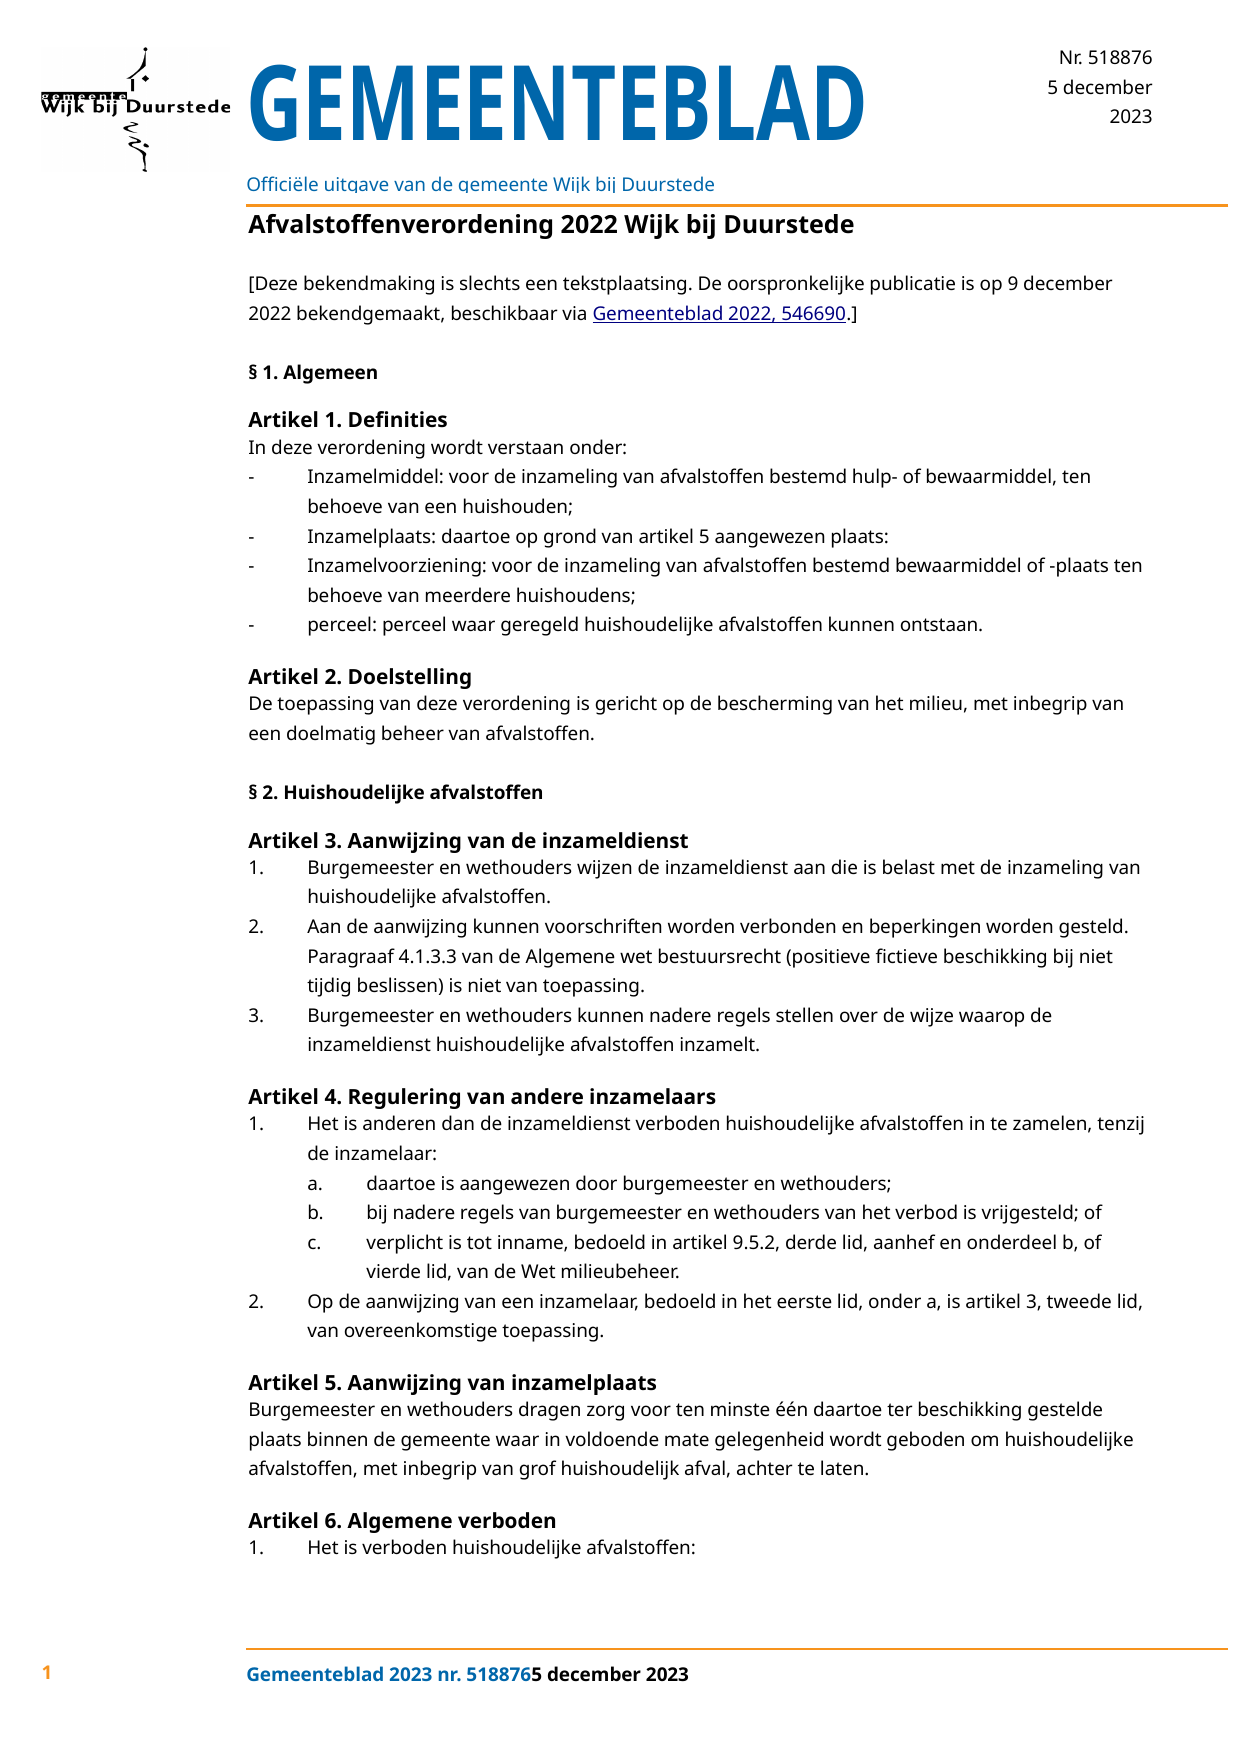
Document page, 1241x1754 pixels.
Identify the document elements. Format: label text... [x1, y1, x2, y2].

list perceel: perceel waar geregeld huishoudelijke afvalstoffen kunnen ontstaan. [248, 612, 1152, 637]
text [Deze bekendmaking is slechts een tekstplaatsing. De oorspronkelijke publicatie is op 9 december 2022 bekendgemaakt, beschikbaar via Gemeenteblad 2022, 546690.] [248, 270, 1152, 326]
list daartoe is aangewezen door burgemeester en wethouders; [307, 1170, 1152, 1195]
list bij nadere regels van burgemeester en wethouders van het verbod is vrijgesteld; of [307, 1199, 1152, 1225]
list Burgemeester en wethouders wijzen de inzameldienst aan die is belast met de inzameling van huishoudelijke afvalstoffen. [248, 854, 1152, 909]
list Inzamelvoorziening: voor de inzameling van afvalstoffen bestemd bewaarmiddel of -plaats ten behoeve van meerdere huishoudens; [248, 552, 1152, 608]
text Artikel 5. Aanwijzing van inzamelplaats [248, 1368, 1152, 1396]
list Inzamelmiddel: voor de inzameling van afvalstoffen bestemd hulp- of bewaarmiddel, ten behoeve van een huishouden; [248, 464, 1152, 519]
text De toepassing van deze verordening is gericht op de bescherming van het milieu, met inbegrip van een doelmatig beheer van afvalstoffen. [248, 690, 1152, 746]
text Afvalstoffenverordening 2022 Wijk bij Duurstede [248, 207, 1152, 241]
list Inzamelplaats: daartoe op grond van artikel 5 aangewezen plaats: [248, 523, 1152, 548]
text Artikel 2. Doelstelling [248, 662, 1152, 690]
list verplicht is tot inname, bedoeld in artikel 9.5.2, derde lid, aanhef en onderdeel b, of vierde lid, van de Wet milieubeheer. [307, 1229, 1152, 1284]
text Artikel 4. Regulering van andere inzamelaars [248, 1082, 1152, 1111]
text Artikel 1. Definities [248, 406, 1152, 434]
list Het is anderen dan de inzameldienst verboden huishoudelijke afvalstoffen in te zamelen, tenzij de inzamelaar: [248, 1111, 1152, 1166]
text § 2. Huishoudelijke afvalstoffen [248, 779, 1152, 805]
text § 1. Algemeen [248, 359, 1152, 385]
list Burgemeester en wethouders kunnen nadere regels stellen over de wijze waarop de inzameldienst huishoudelijke afvalstoffen inzamelt. [248, 1002, 1152, 1057]
text Artikel 3. Aanwijzing van de inzameldienst [248, 826, 1152, 854]
list Het is verboden huishoudelijke afvalstoffen: [248, 1534, 1152, 1560]
list Aan de aanwijzing kunnen voorschriften worden verbonden en beperkingen worden gesteld. Paragraaf 4.1.3.3 van de Algemene wet bestuursrecht (positieve fictieve beschikking bij niet tijdig beslissen) is niet van toepassing. [248, 913, 1152, 998]
text Burgemeester en wethouders dragen zorg voor ten minste één daartoe ter beschikking gestelde plaats binnen de gemeente waar in voldoende mate gelegenheid wordt geboden om huishoudelijke afvalstoffen, met inbegrip van grof huishoudelijk afval, achter te laten. [248, 1396, 1152, 1481]
text In deze verordening wordt verstaan onder: [248, 434, 1152, 460]
list Op de aanwijzing van een inzamelaar, bedoeld in het eerste lid, onder a, is artikel 3, tweede lid, van overeenkomstige toepassing. [248, 1288, 1152, 1343]
text Artikel 6. Algemene verboden [248, 1506, 1152, 1534]
picture [41, 47, 231, 172]
